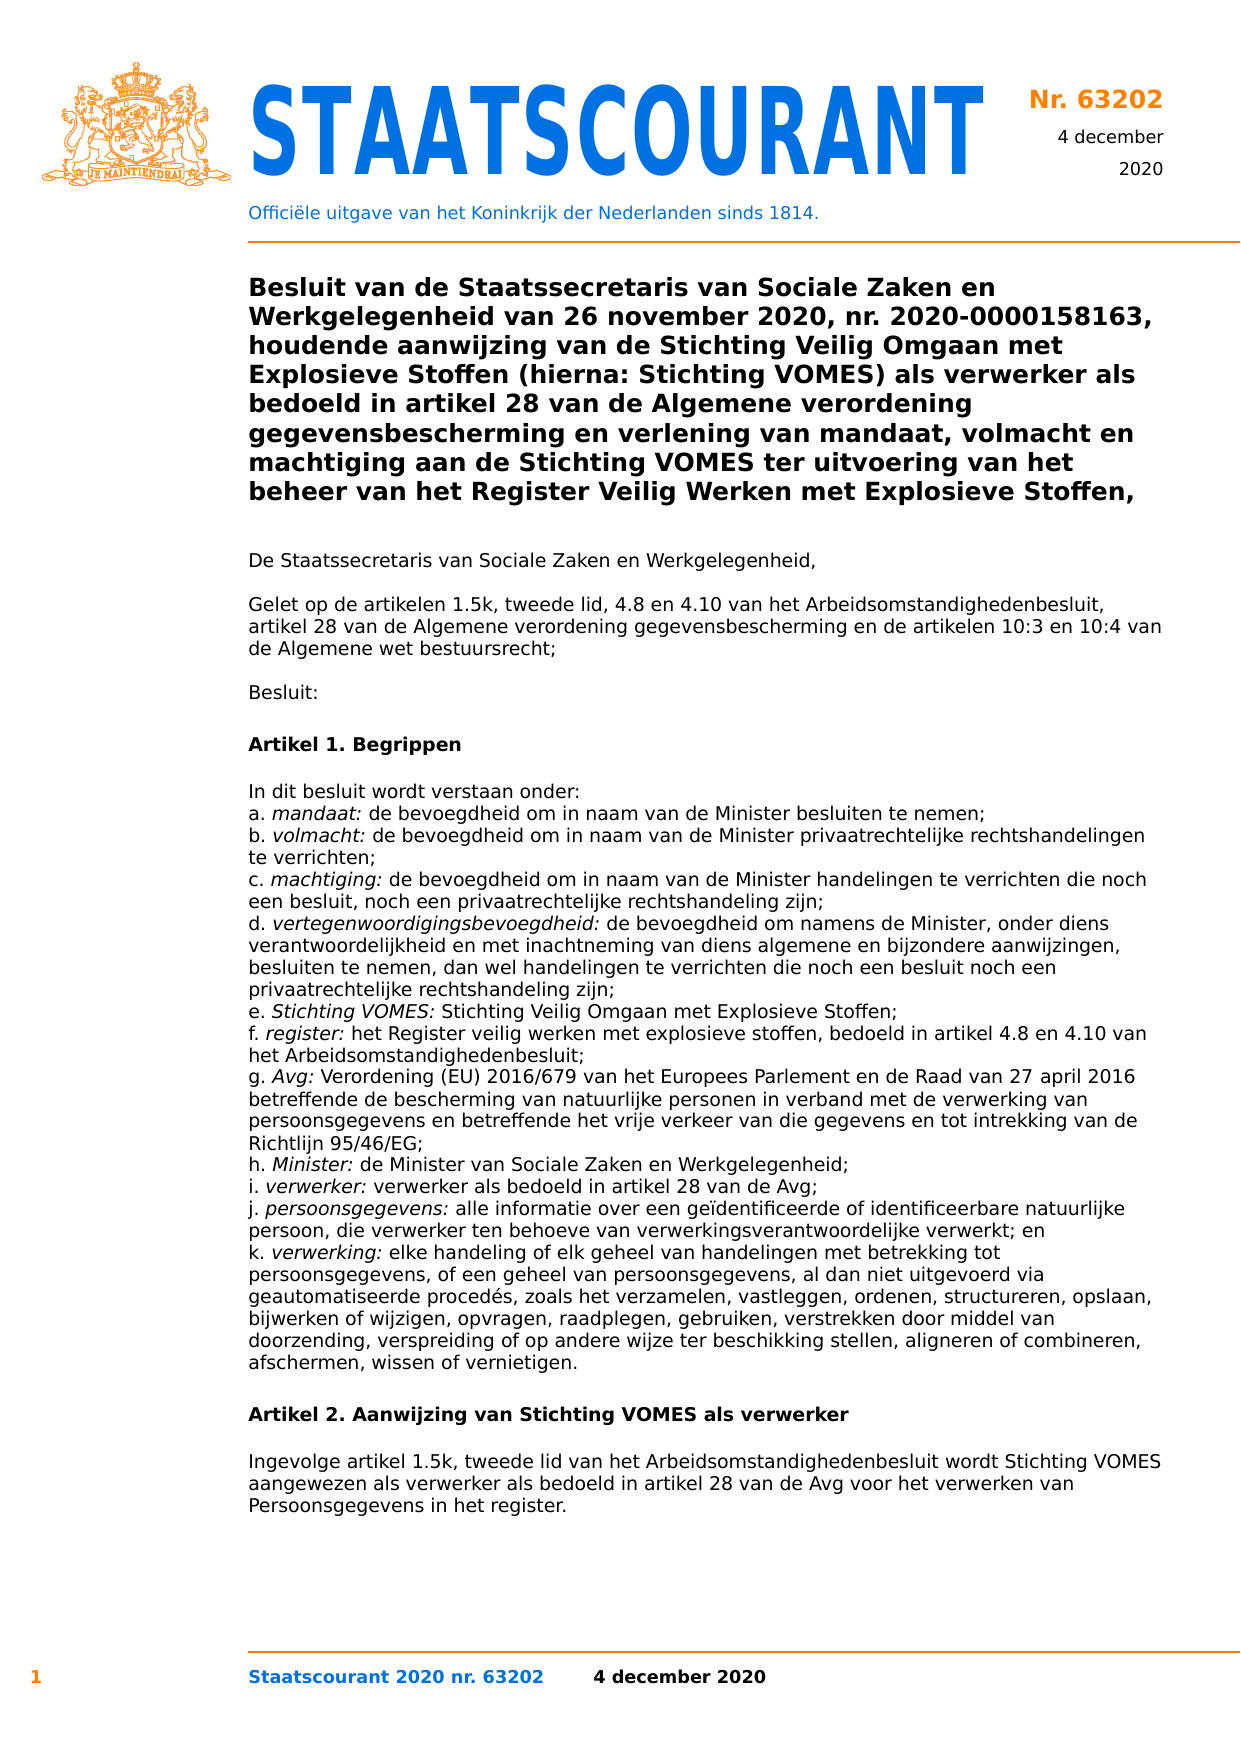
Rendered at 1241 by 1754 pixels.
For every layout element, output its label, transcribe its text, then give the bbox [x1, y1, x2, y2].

table_cell 2020 [998, 153, 1240, 203]
picture [41, 62, 231, 186]
text f. register: het Register veilig werken met explosieve stoffen, bedoeld in artikel 4.8 en 4.10 van het Arbeidsomstandighedenbesluit; [248, 1022, 1163, 1066]
table_cell Officiële uitgave van het Koninkrijk der Nederlanden sinds 1814. [248, 203, 1240, 241]
text De Staatssecretaris van Sociale Zaken en Werkgelegenheid, [248, 550, 1163, 572]
table_header Nr. 63202 [998, 62, 1240, 121]
table_header STAATSCOURANT [248, 62, 998, 203]
subtitle Artikel 1. Begrippen [248, 734, 1163, 756]
table_header [25, 62, 248, 241]
text In dit besluit wordt verstaan onder: [248, 781, 1163, 803]
text b. volmacht: de bevoegdheid om in naam van de Minister privaatrechtelijke rechtshandelingen te verrichten; [248, 825, 1163, 869]
text a. mandaat: de bevoegdheid om in naam van de Minister besluiten te nemen; [248, 803, 1163, 825]
text Gelet op de artikelen 1.5k, tweede lid, 4.8 en 4.10 van het Arbeidsomstandighedenbesluit, artikel 28 van de Algemene verordening gegevensbescherming en de artikelen 10:3 en 10:4 van de Algemene wet bestuursrecht; [248, 594, 1163, 660]
text j. persoonsgegevens: alle informatie over een geïdentificeerde of identificeerbare natuurlijke persoon, die verwerker ten behoeve van verwerkingsverantwoordelijke verwerkt; en [248, 1198, 1163, 1242]
text Ingevolge artikel 1.5k, tweede lid van het Arbeidsomstandighedenbesluit wordt Stichting VOMES aangewezen als verwerker als bedoeld in artikel 28 van de Avg voor het verwerken van Persoonsgegevens in het register. [248, 1451, 1163, 1517]
text k. verwerking: elke handeling of elk geheel van handelingen met betrekking tot persoonsgegevens, of een geheel van persoonsgegevens, al dan niet uitgevoerd via geautomatiseerde procedés, zoals het verzamelen, vastleggen, ordenen, structureren, opslaan, bijwerken of wijzigen, opvragen, raadplegen, gebruiken, verstrekken door middel van doorzending, verspreiding of op andere wijze ter beschikking stellen, aligneren of combineren, afschermen, wissen of vernietigen. [248, 1242, 1163, 1374]
text e. Stichting VOMES: Stichting Veilig Omgaan met Explosieve Stoffen; [248, 1001, 1163, 1022]
text h. Minister: de Minister van Sociale Zaken en Werkgelegenheid; [248, 1154, 1163, 1176]
text c. machtiging: de bevoegdheid om in naam van de Minister handelingen te verrichten die noch een besluit, noch een privaatrechtelijke rechtshandeling zijn; [248, 869, 1163, 913]
table_cell 4 december [998, 121, 1240, 153]
text Besluit: [248, 682, 1163, 704]
text d. vertegenwoordigingsbevoegdheid: de bevoegdheid om namens de Minister, onder diens verantwoordelijkheid en met inachtneming van diens algemene en bijzondere aanwijzingen, besluiten te nemen, dan wel handelingen te verrichten die noch een besluit noch een privaatrechtelijke rechtshandeling zijn; [248, 913, 1163, 1001]
text i. verwerker: verwerker als bedoeld in artikel 28 van de Avg; [248, 1176, 1163, 1198]
subtitle Artikel 2. Aanwijzing van Stichting VOMES als verwerker [248, 1404, 1163, 1426]
subtitle Besluit van de Staatssecretaris van Sociale Zaken en Werkgelegenheid van 26 november 2020, nr. 2020-0000158163, houdende aanwijzing van de Stichting Veilig Omgaan met Explosieve Stoffen (hierna: Stichting VOMES) als verwerker als bedoeld in artikel 28 van de Algemene verordening gegevensbescherming en verlening van mandaat, volmacht en machtiging aan de Stichting VOMES ter uitvoering van het beheer van het Register Veilig Werken met Explosieve Stoffen, [248, 273, 1163, 506]
text g. Avg: Verordening (EU) 2016/679 van het Europees Parlement en de Raad van 27 april 2016 betreffende de bescherming van natuurlijke personen in verband met de verwerking van persoonsgegevens en betreffende het vrije verkeer van die gegevens en tot intrekking van de Richtlijn 95/46/EG; [248, 1066, 1163, 1154]
